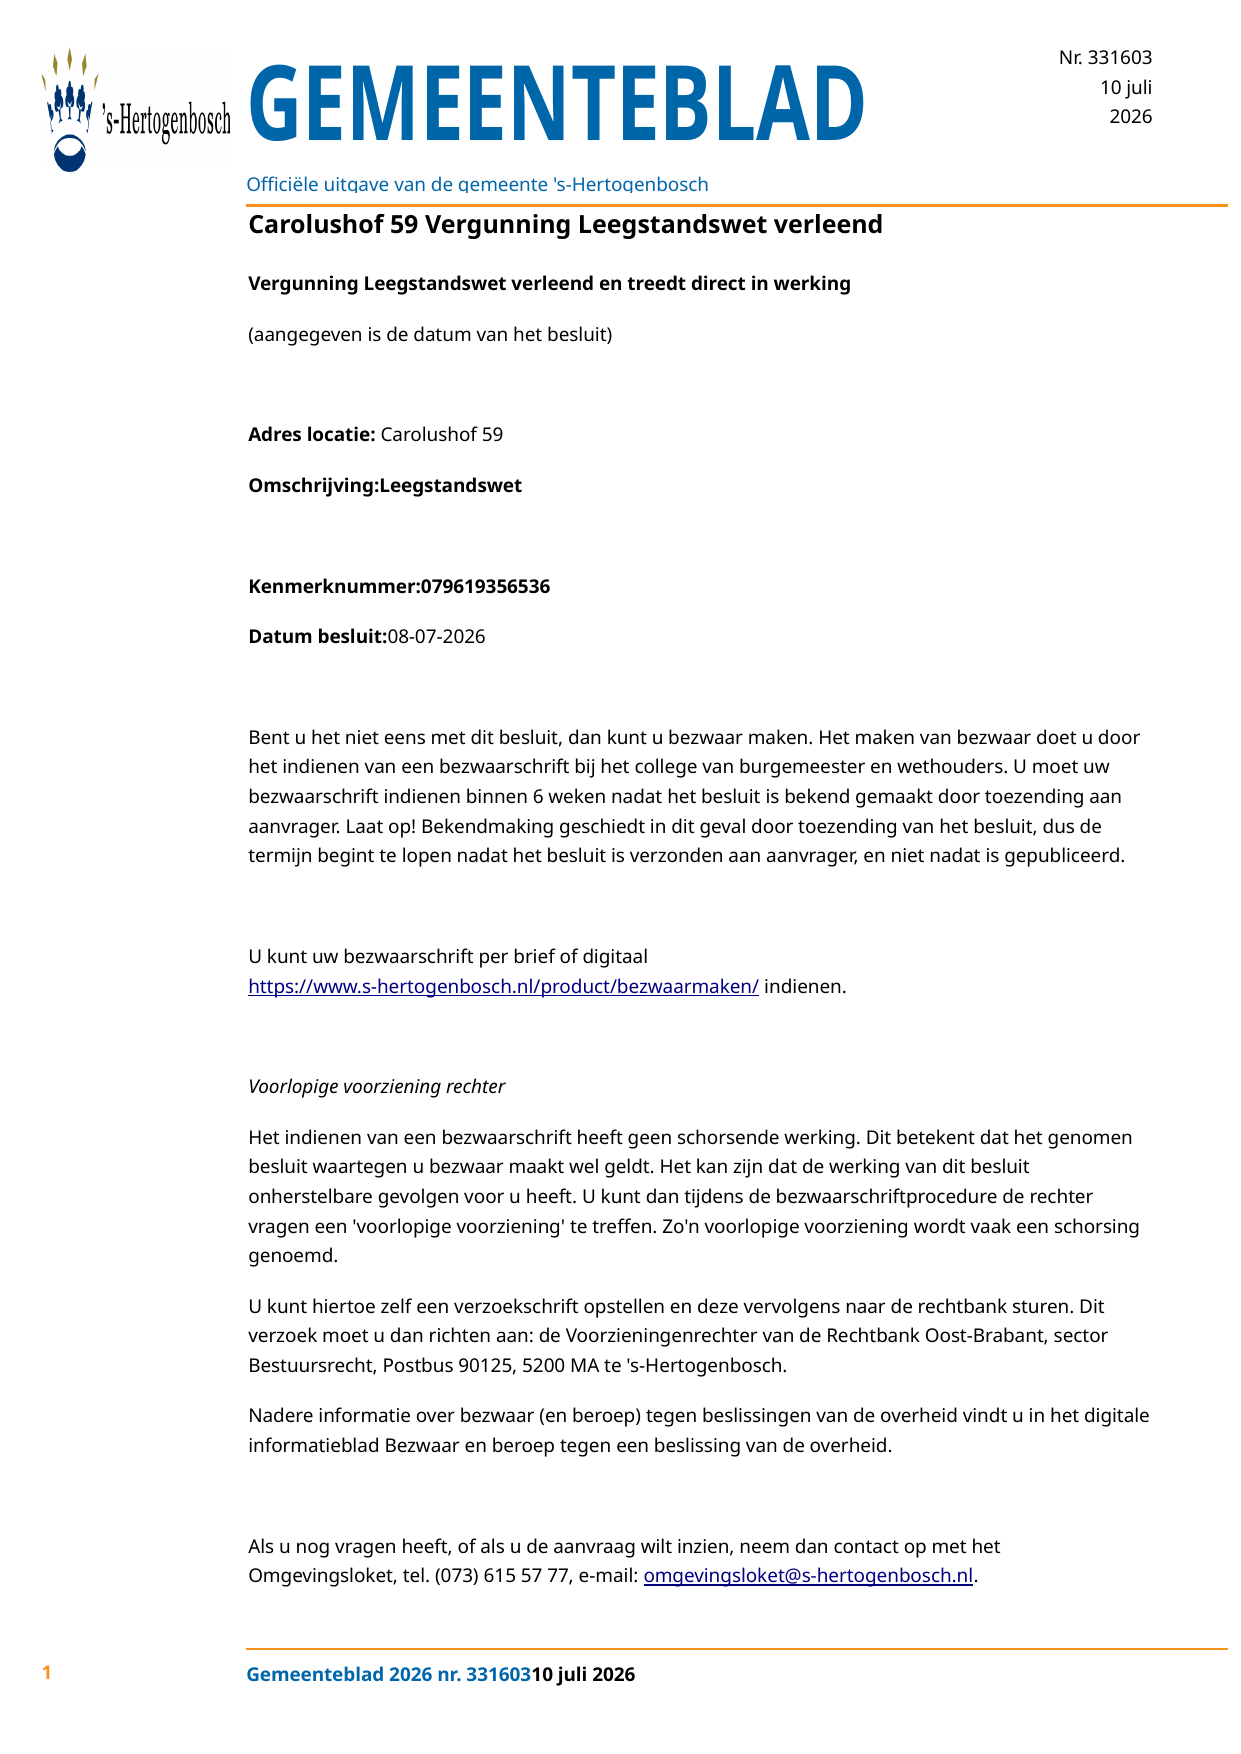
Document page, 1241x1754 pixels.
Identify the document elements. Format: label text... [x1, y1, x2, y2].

text Voorlopige voorziening rechter [248, 1074, 1152, 1099]
text Als u nog vragen heeft, of als u de aanvraag wilt inzien, neem dan contact op met het Omgevingsloket, tel. (073) 615 57 77, e-mail: omgevingsloket@s-hertogenbosch.nl. [248, 1533, 1152, 1588]
text U kunt hiertoe zelf een verzoekschrift opstellen en deze vervolgens naar de rechtbank sturen. Dit verzoek moet u dan richten aan: de Voorzieningenrechter van de Rechtbank Oost-Brabant, sector Bestuursrecht, Postbus 90125, 5200 MA te 's-Hertogenbosch. [248, 1293, 1152, 1378]
text Nadere informatie over bezwaar (en beroep) tegen beslissingen van de overheid vindt u in het digitale informatieblad Bezwaar en beroep tegen een beslissing van de overheid. [248, 1402, 1152, 1458]
text Carolushof 59 Vergunning Leegstandswet verleend [248, 207, 1152, 241]
text Adres locatie: Carolushof 59 [248, 422, 1152, 447]
text Omschrijving:Leegstandswet [248, 472, 1152, 498]
text Kenmerknummer:079619356536 [248, 573, 1152, 598]
text Vergunning Leegstandswet verleend en treedt direct in werking [248, 270, 1152, 296]
text Datum besluit:08-07-2026 [248, 623, 1152, 649]
text U kunt uw bezwaarschrift per brief of digitaal https://www.s-hertogenbosch.nl/product/bezwaarmaken/ indienen. [248, 943, 1152, 998]
text Het indienen van een bezwaarschrift heeft geen schorsende werking. Dit betekent dat het genomen besluit waartegen u bezwaar maakt wel geldt. Het kan zijn dat de werking van dit besluit onherstelbare gevolgen voor u heeft. U kunt dan tijdens de bezwaarschriftprocedure de rechter vragen een 'voorlopige voorziening' te treffen. Zo'n voorlopige voorziening wordt vaak een schorsing genoemd. [248, 1124, 1152, 1268]
picture [41, 47, 231, 172]
text (aangegeven is de datum van het besluit) [248, 321, 1152, 346]
text Bent u het niet eens met dit besluit, dan kunt u bezwaar maken. Het maken van bezwaar doet u door het indienen van een bezwaarschrift bij het college van burgemeester en wethouders. U moet uw bezwaarschrift indienen binnen 6 weken nadat het besluit is bekend gemaakt door toezending aan aanvrager. Laat op! Bekendmaking geschiedt in dit geval door toezending van het besluit, dus de termijn begint te lopen nadat het besluit is verzonden aan aanvrager, en niet nadat is gepubliceerd. [248, 724, 1152, 868]
